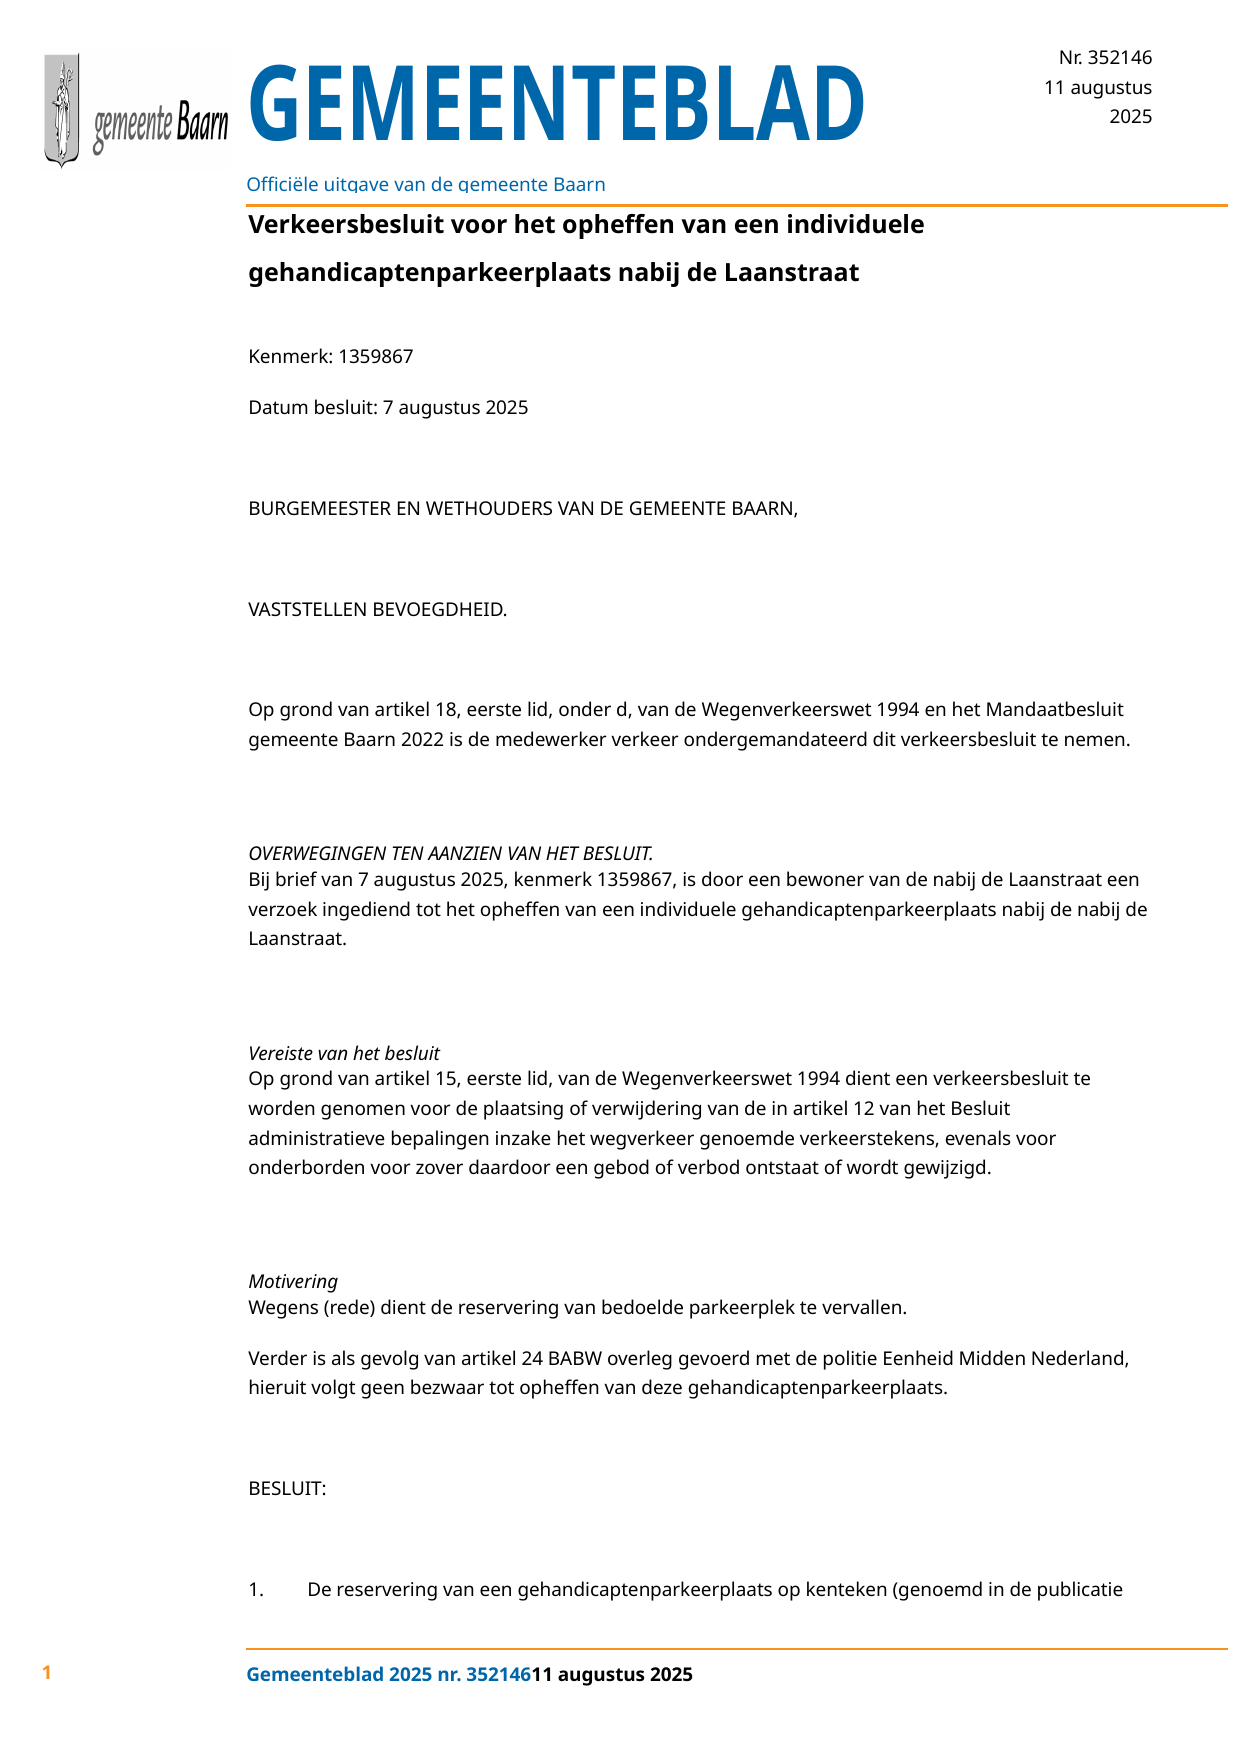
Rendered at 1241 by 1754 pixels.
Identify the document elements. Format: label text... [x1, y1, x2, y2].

text Op grond van artikel 15, eerste lid, van de Wegenverkeerswet 1994 dient een verkeersbesluit te worden genomen voor de plaatsing of verwijdering van de in artikel 12 van het Besluit administratieve bepalingen inzake het wegverkeer genoemde verkeerstekens, evenals voor onderborden voor zover daardoor een gebod of verbod ontstaat of wordt gewijzigd. [248, 1066, 1152, 1180]
text VASTSTELLEN BEVOEGDHEID. [248, 596, 1152, 621]
text BESLUIT: [248, 1475, 1152, 1501]
text Verkeersbesluit voor het opheffen van een individuele gehandicaptenparkeerplaats nabij de Laanstraat [248, 207, 1152, 288]
text Datum besluit: 7 augustus 2025 [248, 394, 1152, 420]
text Op grond van artikel 18, eerste lid, onder d, van de Wegenverkeerswet 1994 en het Mandaatbesluit gemeente Baarn 2022 is de medewerker verkeer ondergemandateerd dit verkeersbesluit te nemen. [248, 697, 1152, 752]
text OVERWEGINGEN TEN AANZIEN VAN HET BESLUIT. [248, 841, 1152, 866]
text Vereiste van het besluit [248, 1040, 1152, 1066]
text Kenmerk: 1359867 [248, 344, 1152, 369]
text Wegens (rede) dient de reservering van bedoelde parkeerplek te vervallen. [248, 1294, 1152, 1320]
list De reservering van een gehandicaptenparkeerplaats op kenteken (genoemd in de publicatie [248, 1576, 1152, 1602]
text Bij brief van 7 augustus 2025, kenmerk 1359867, is door een bewoner van de nabij de Laanstraat een verzoek ingediend tot het opheffen van een individuele gehandicaptenparkeerplaats nabij de nabij de Laanstraat. [248, 866, 1152, 951]
picture [41, 47, 231, 172]
text Verder is als gevolg van artikel 24 BABW overleg gevoerd met de politie Eenheid Midden Nederland, hieruit volgt geen bezwaar tot opheffen van deze gehandicaptenparkeerplaats. [248, 1345, 1152, 1400]
text BURGEMEESTER EN WETHOUDERS VAN DE GEMEENTE BAARN, [248, 495, 1152, 521]
text Motivering [248, 1269, 1152, 1294]
